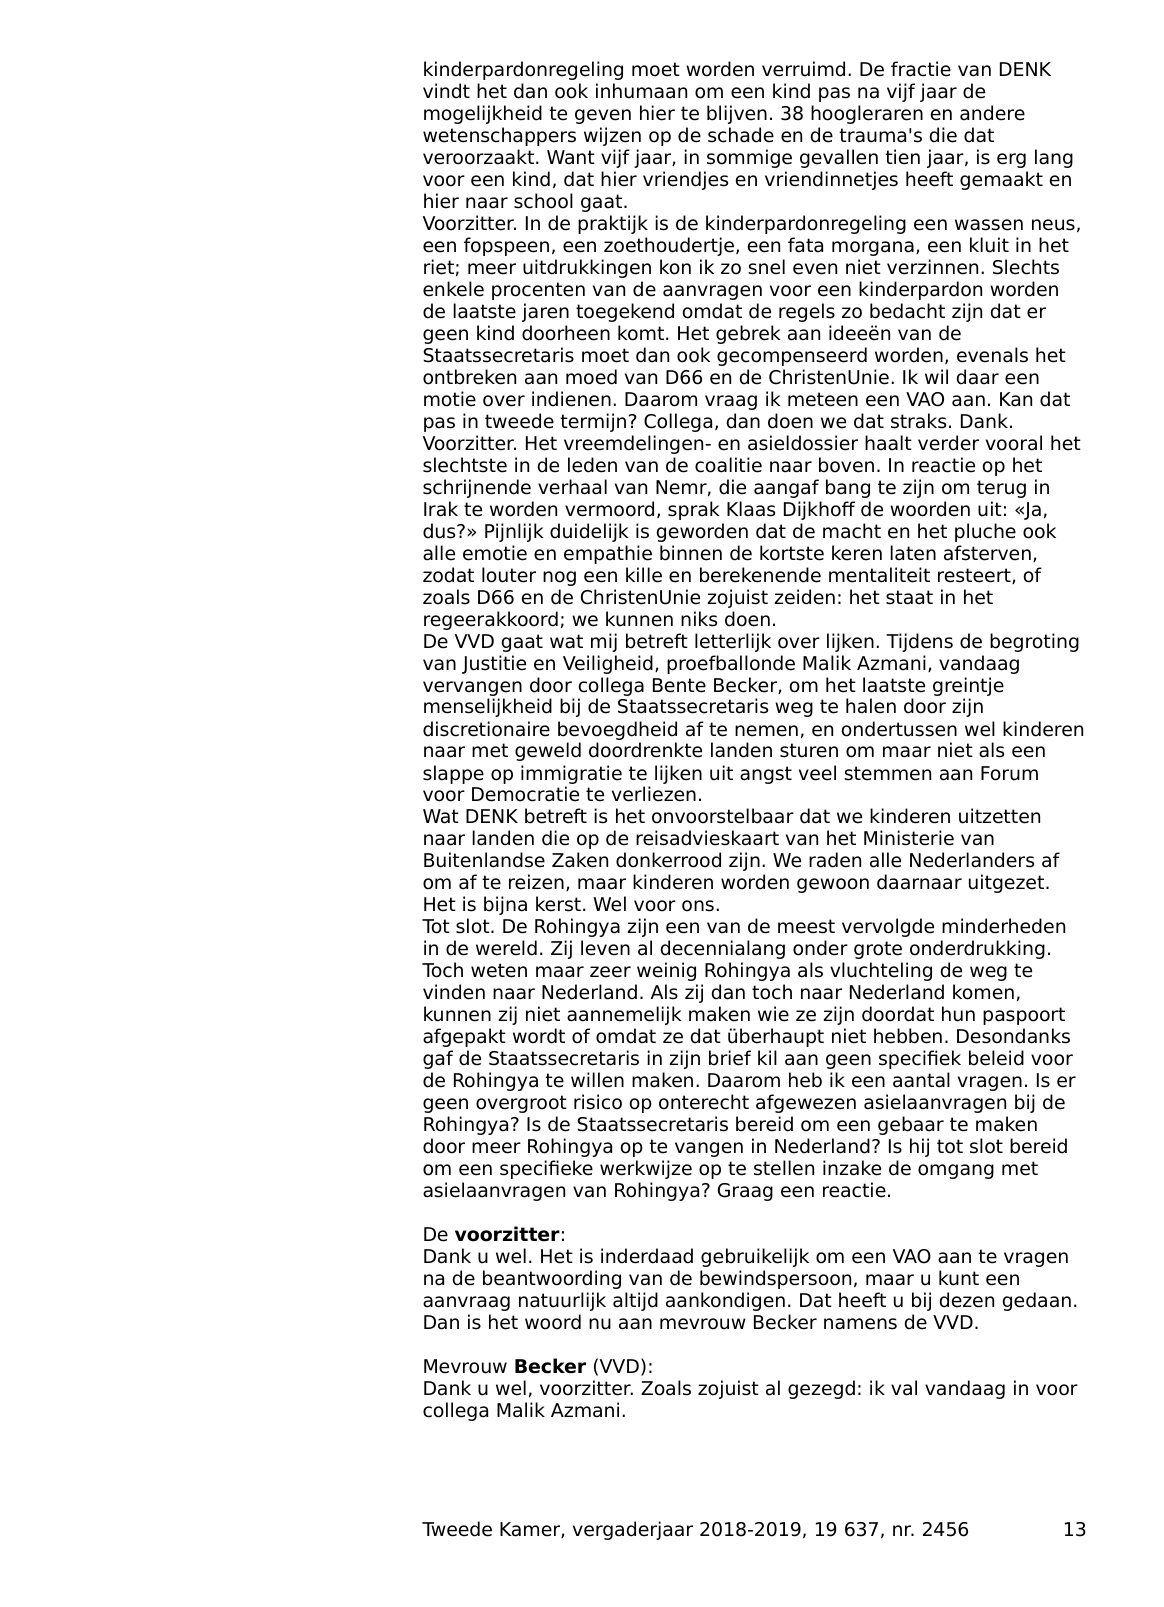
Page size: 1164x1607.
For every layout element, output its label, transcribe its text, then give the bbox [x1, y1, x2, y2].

text Tot slot. De Rohingya zijn een van de meest vervolgde minderheden in de wereld. Zij leven al decennialang onder grote onderdrukking. Toch weten maar zeer weinig Rohingya als vluchteling de weg te vinden naar Nederland. Als zij dan toch naar Nederland komen, kunnen zij niet aannemelijk maken wie ze zijn doordat hun paspoort afgepakt wordt of omdat ze dat überhaupt niet hebben. Desondanks gaf de Staatssecretaris in zijn brief kil aan geen specifiek beleid voor de Rohingya te willen maken. Daarom heb ik een aantal vragen. Is er geen overgroot risico op onterecht afgewezen asielaanvragen bij de Rohingya? Is de Staatssecretaris bereid om een gebaar te maken door meer Rohingya op te vangen in Nederland? Is hij tot slot bereid om een specifieke werkwijze op te stellen inzake de omgang met asielaanvragen van Rohingya? Graag een reactie. [422, 916, 1087, 1202]
text De VVD gaat wat mij betreft letterlijk over lijken. Tijdens de begroting van Justitie en Veiligheid, proefballonde Malik Azmani, vandaag vervangen door collega Bente Becker, om het laatste greintje menselijkheid bij de Staatssecretaris weg te halen door zijn discretionaire bevoegdheid af te nemen, en ondertussen wel kinderen naar met geweld doordrenkte landen sturen om maar niet als een slappe op immigratie te lijken uit angst veel stemmen aan Forum voor Democratie te verliezen. [422, 631, 1087, 806]
text Wat DENK betreft is het onvoorstelbaar dat we kinderen uitzetten naar landen die op de reisadvieskaart van het Ministerie van Buitenlandse Zaken donkerrood zijn. We raden alle Nederlanders af om af te reizen, maar kinderen worden gewoon daarnaar uitgezet. Het is bijna kerst. Wel voor ons. [422, 806, 1087, 916]
text Dank u wel. Het is inderdaad gebruikelijk om een VAO aan te vragen na de beantwoording van de bewindspersoon, maar u kunt een aanvraag natuurlijk altijd aankondigen. Dat heeft u bij dezen gedaan. Dan is het woord nu aan mevrouw Becker namens de VVD. [422, 1246, 1087, 1334]
text kinderpardonregeling moet worden verruimd. De fractie van DENK vindt het dan ook inhumaan om een kind pas na vijf jaar de mogelijkheid te geven hier te blijven. 38 hoogleraren en andere wetenschappers wijzen op de schade en de trauma's die dat veroorzaakt. Want vijf jaar, in sommige gevallen tien jaar, is erg lang voor een kind, dat hier vriendjes en vriendinnetjes heeft gemaakt en hier naar school gaat. [422, 59, 1087, 213]
text De voorzitter: [422, 1224, 1087, 1246]
text Voorzitter. Het vreemdelingen- en asieldossier haalt verder vooral het slechtste in de leden van de coalitie naar boven. In reactie op het schrijnende verhaal van Nemr, die aangaf bang te zijn om terug in Irak te worden vermoord, sprak Klaas Dijkhoff de woorden uit: «Ja, dus?» Pijnlijk duidelijk is geworden dat de macht en het pluche ook alle emotie en empathie binnen de kortste keren laten afsterven, zodat louter nog een kille en berekenende mentaliteit resteert, of zoals D66 en de ChristenUnie zojuist zeiden: het staat in het regeerakkoord; we kunnen niks doen. [422, 433, 1087, 631]
text Mevrouw Becker (VVD): [422, 1356, 1087, 1378]
text Voorzitter. In de praktijk is de kinderpardonregeling een wassen neus, een fopspeen, een zoethoudertje, een fata morgana, een kluit in het riet; meer uitdrukkingen kon ik zo snel even niet verzinnen. Slechts enkele procenten van de aanvragen voor een kinderpardon worden de laatste jaren toegekend omdat de regels zo bedacht zijn dat er geen kind doorheen komt. Het gebrek aan ideeën van de Staatssecretaris moet dan ook gecompenseerd worden, evenals het ontbreken aan moed van D66 en de ChristenUnie. Ik wil daar een motie over indienen. Daarom vraag ik meteen een VAO aan. Kan dat pas in tweede termijn? Collega, dan doen we dat straks. Dank. [422, 213, 1087, 433]
text Dank u wel, voorzitter. Zoals zojuist al gezegd: ik val vandaag in voor collega Malik Azmani. [422, 1378, 1087, 1422]
